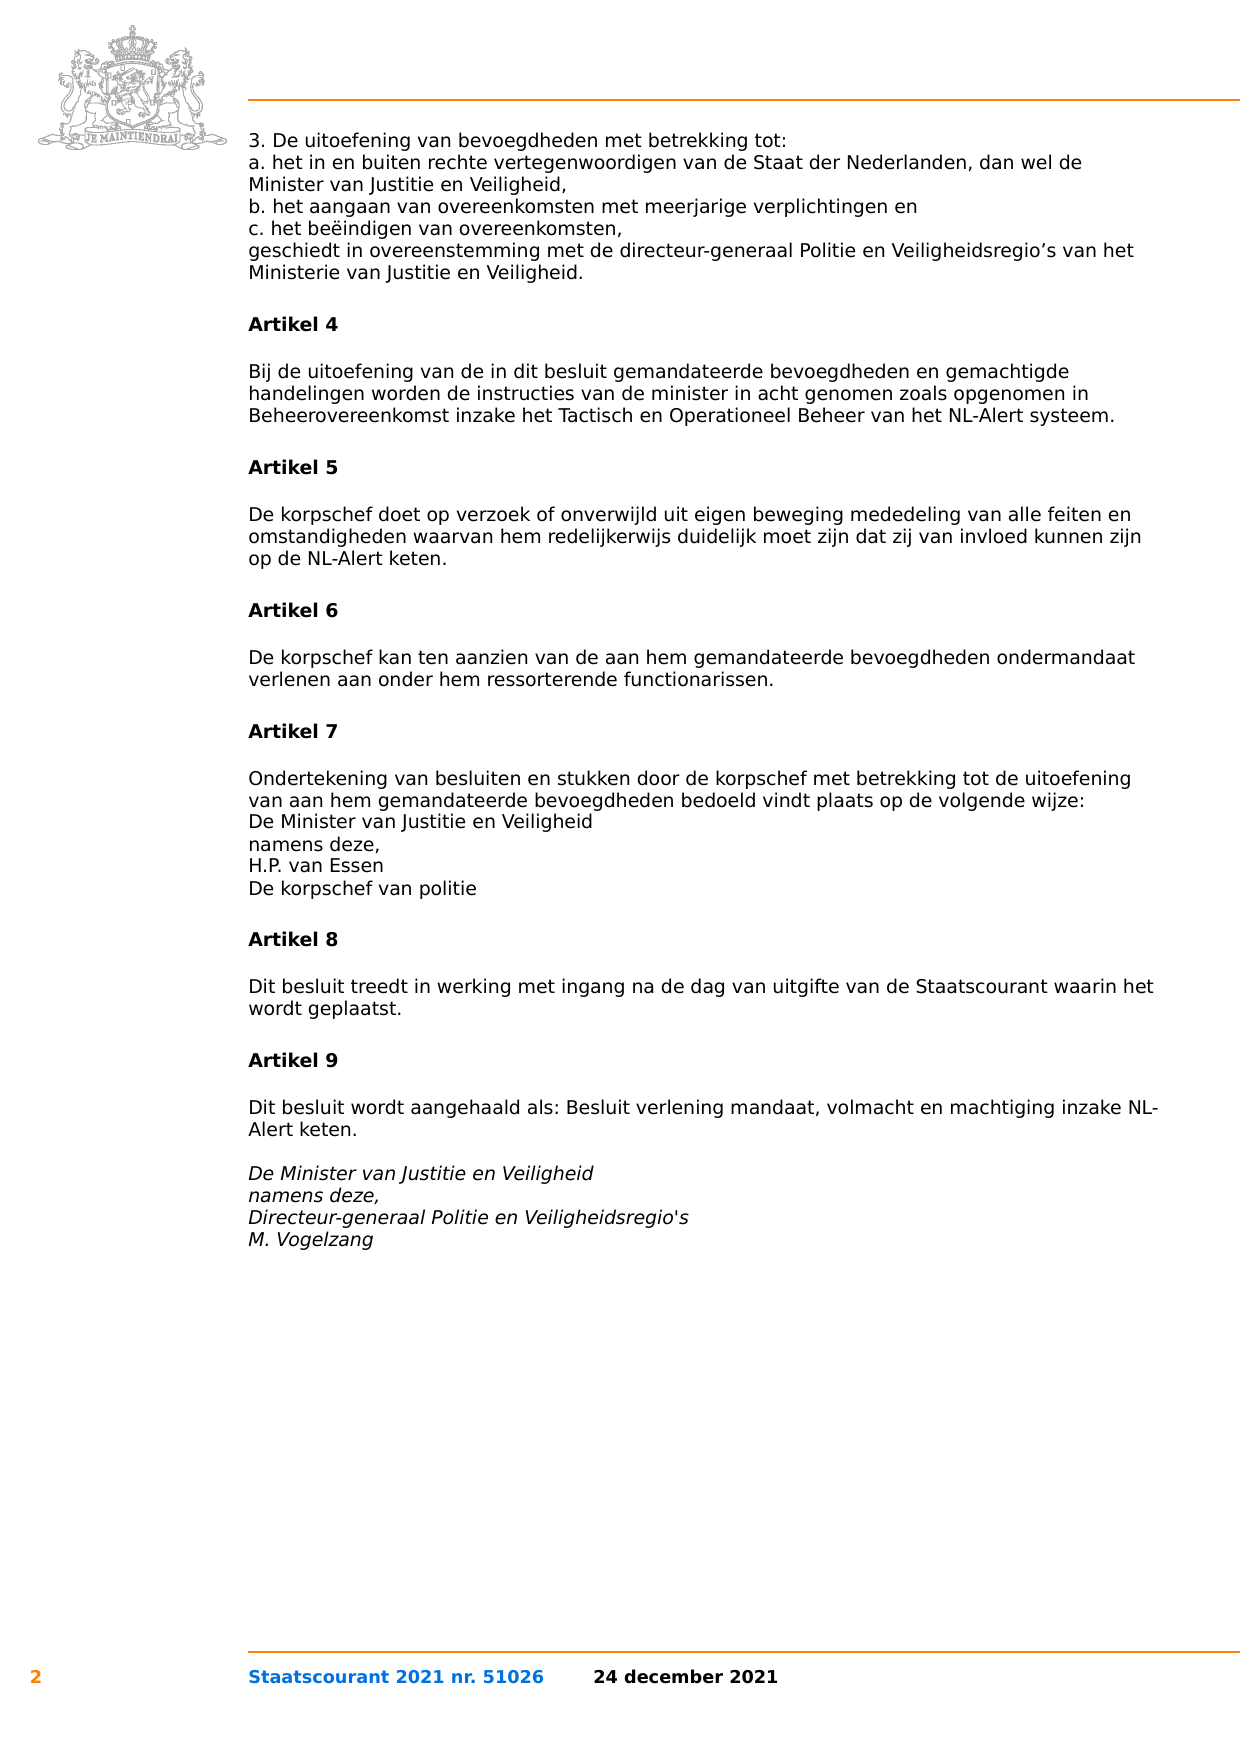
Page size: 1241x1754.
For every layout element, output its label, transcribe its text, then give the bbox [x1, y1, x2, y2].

text Bij de uitoefening van de in dit besluit gemandateerde bevoegdheden en gemachtigde handelingen worden de instructies van de minister in acht genomen zoals opgenomen in Beheerovereenkomst inzake het Tactisch en Operationeel Beheer van het NL-Alert systeem. [248, 361, 1163, 427]
text Dit besluit wordt aangehaald als: Besluit verlening mandaat, volmacht en machtiging inzake NL-Alert keten. [248, 1097, 1163, 1141]
text namens deze, [248, 833, 1163, 855]
text De Minister van Justitie en Veiligheid namens deze, Directeur-generaal Politie en Veiligheidsregio's M. Vogelzang [248, 1163, 1163, 1251]
subtitle Artikel 6 [248, 599, 1163, 622]
subtitle Artikel 4 [248, 314, 1163, 336]
text De korpschef doet op verzoek of onverwijld uit eigen beweging mededeling van alle feiten en omstandigheden waarvan hem redelijkerwijs duidelijk moet zijn dat zij van invloed kunnen zijn op de NL-Alert keten. [248, 504, 1163, 569]
subtitle Artikel 5 [248, 457, 1163, 479]
text c. het beëindigen van overeenkomsten, [248, 218, 1163, 240]
text b. het aangaan van overeenkomsten met meerjarige verplichtingen en [248, 196, 1163, 218]
text 3. De uitoefening van bevoegdheden met betrekking tot: [248, 130, 1163, 152]
text H.P. van Essen [248, 855, 1163, 877]
text geschiedt in overeenstemming met de directeur-generaal Politie en Veiligheidsregio’s van het Ministerie van Justitie en Veiligheid. [248, 240, 1163, 284]
subtitle Artikel 7 [248, 721, 1163, 742]
picture [38, 25, 227, 150]
text De korpschef kan ten aanzien van de aan hem gemandateerde bevoegdheden ondermandaat verlenen aan onder hem ressorterende functionarissen. [248, 647, 1163, 691]
text De Minister van Justitie en Veiligheid [248, 811, 1163, 833]
text Dit besluit treedt in werking met ingang na de dag van uitgifte van de Staatscourant waarin het wordt geplaatst. [248, 976, 1163, 1020]
text a. het in en buiten rechte vertegenwoordigen van de Staat der Nederlanden, dan wel de Minister van Justitie en Veiligheid, [248, 152, 1163, 196]
subtitle Artikel 9 [248, 1050, 1163, 1072]
subtitle Artikel 8 [248, 929, 1163, 951]
text Ondertekening van besluiten en stukken door de korpschef met betrekking tot de uitoefening van aan hem gemandateerde bevoegdheden bedoeld vindt plaats op de volgende wijze: [248, 767, 1163, 811]
text De korpschef van politie [248, 877, 1163, 899]
